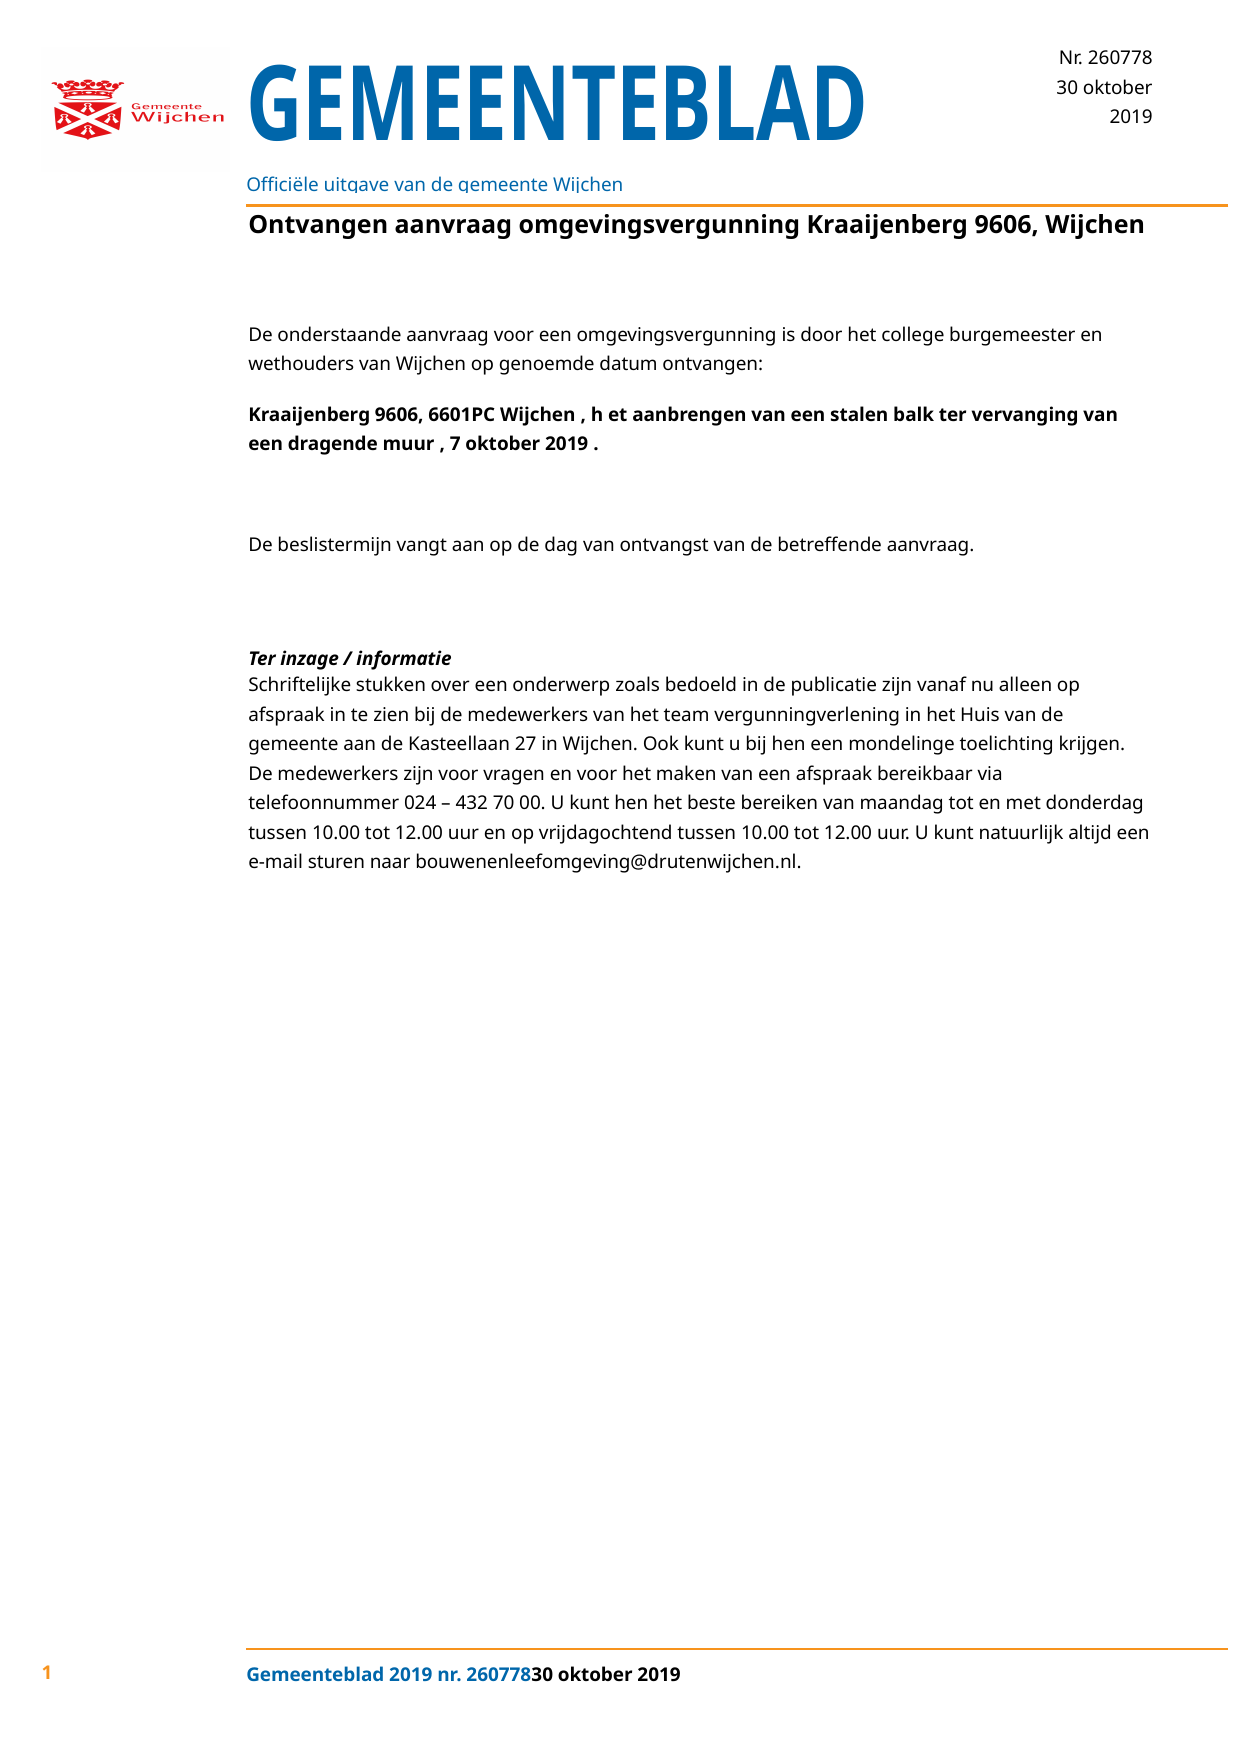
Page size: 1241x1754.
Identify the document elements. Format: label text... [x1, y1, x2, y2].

text De beslistermijn vangt aan op de dag van ontvangst van de betreffende aanvraag. [248, 531, 1152, 557]
text Ter inzage / informatie [248, 646, 1152, 671]
text Ontvangen aanvraag omgevingsvergunning Kraaijenberg 9606, Wijchen [248, 207, 1152, 241]
text Kraaijenberg 9606, 6601PC Wijchen , h et aanbrengen van een stalen balk ter vervanging van een dragende muur , 7 oktober 2019 . [248, 401, 1152, 456]
picture [41, 47, 231, 172]
text Schriftelijke stukken over een onderwerp zoals bedoeld in de publicatie zijn vanaf nu alleen op afspraak in te zien bij de medewerkers van het team vergunningverlening in het Huis van de gemeente aan de Kasteellaan 27 in Wijchen. Ook kunt u bij hen een mondelinge toelichting krijgen. De medewerkers zijn voor vragen en voor het maken van een afspraak bereikbaar via telefoonnummer 024 – 432 70 00. U kunt hen het beste bereiken van maandag tot en met donderdag tussen 10.00 tot 12.00 uur en op vrijdagochtend tussen 10.00 tot 12.00 uur. U kunt natuurlijk altijd een e-mail sturen naar bouwenenleefomgeving@drutenwijchen.nl. [248, 671, 1152, 874]
text De onderstaande aanvraag voor een omgevingsvergunning is door het college burgemeester en wethouders van Wijchen op genoemde datum ontvangen: [248, 321, 1152, 376]
